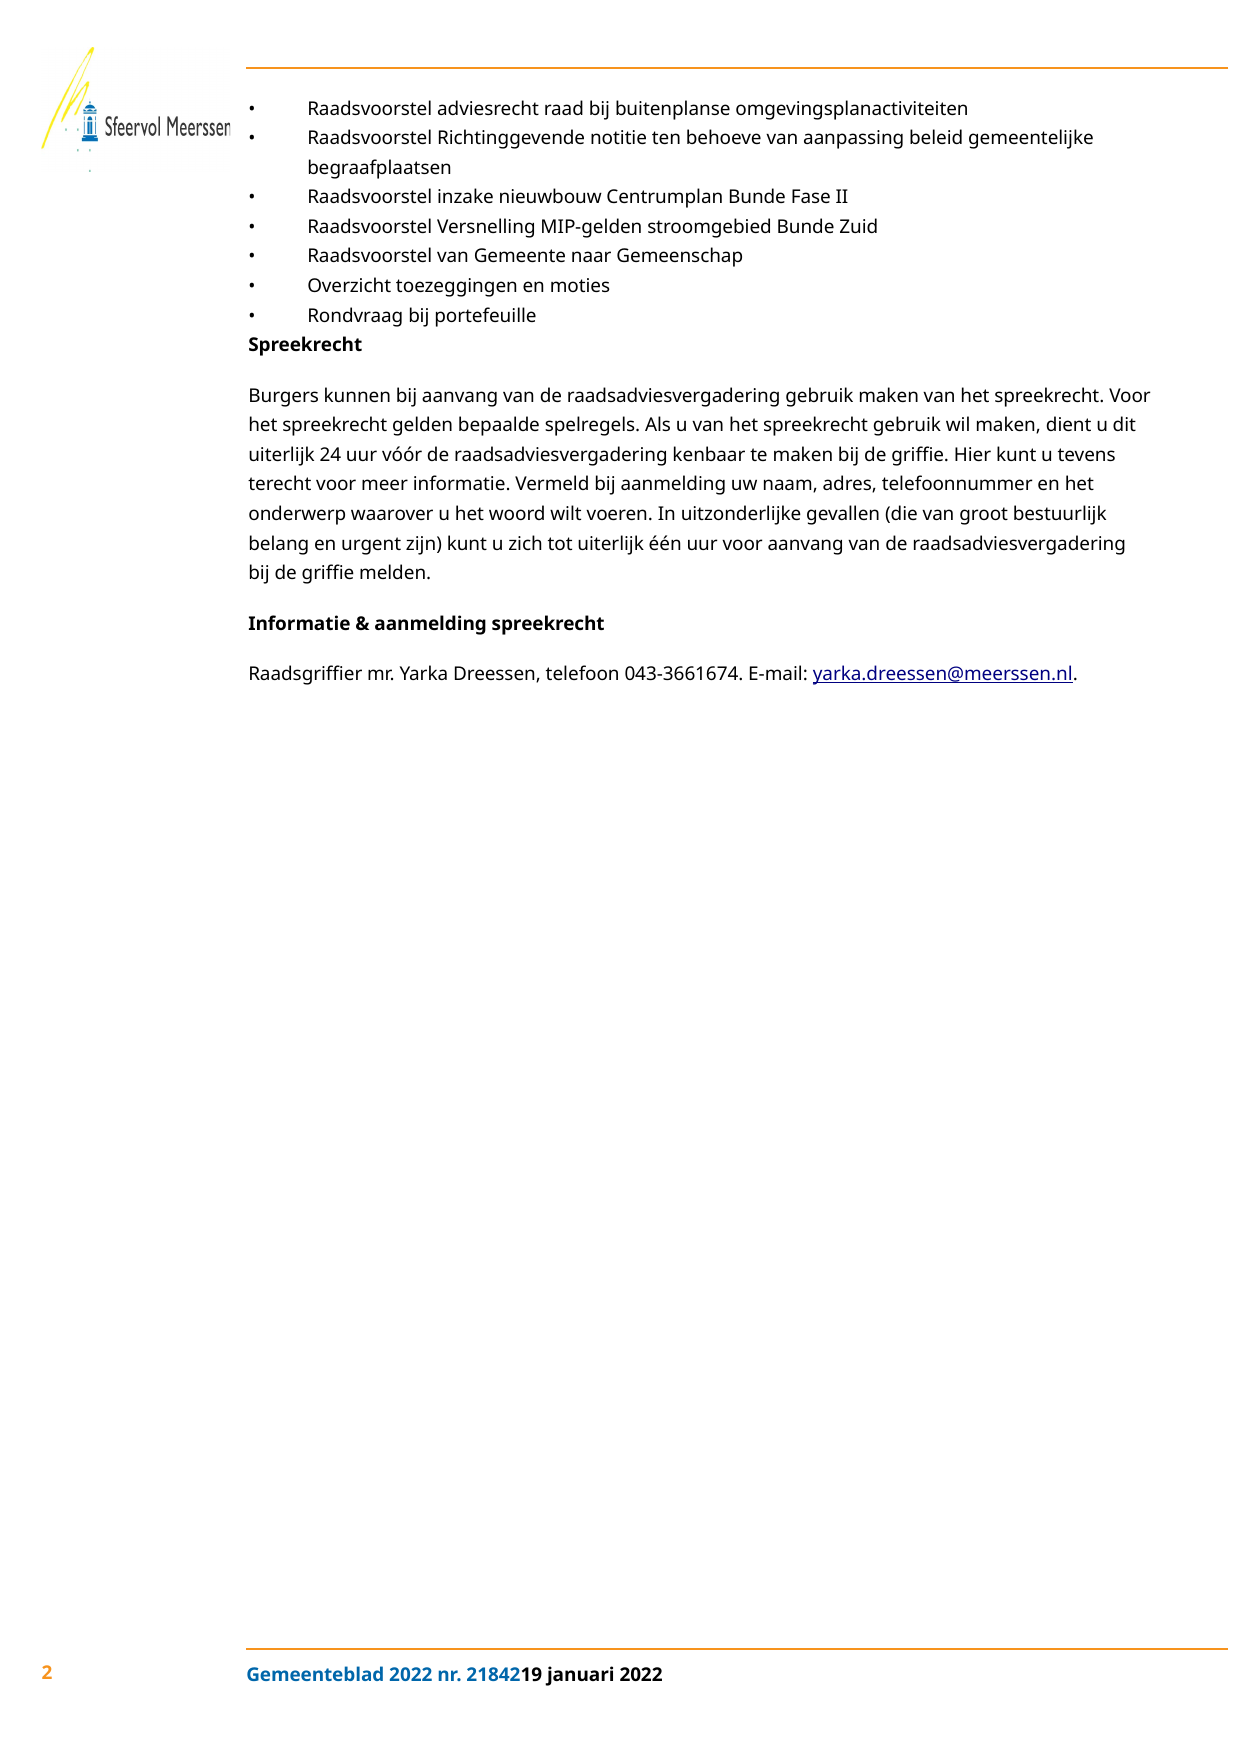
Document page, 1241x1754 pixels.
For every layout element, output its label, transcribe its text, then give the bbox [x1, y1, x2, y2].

list Overzicht toezeggingen en moties [248, 272, 1152, 298]
text Burgers kunnen bij aanvang van de raadsadviesvergadering gebruik maken van het spreekrecht. Voor het spreekrecht gelden bepaalde spelregels. Als u van het spreekrecht gebruik wil maken, dient u dit uiterlijk 24 uur vóór de raadsadviesvergadering kenbaar te maken bij de griffie. Hier kunt u tevens terecht voor meer informatie. Vermeld bij aanmelding uw naam, adres, telefoonnummer en het onderwerp waarover u het woord wilt voeren. In uitzonderlijke gevallen (die van groot bestuurlijk belang en urgent zijn) kunt u zich tot uiterlijk één uur voor aanvang van de raadsadviesvergadering bij de griffie melden. [248, 382, 1152, 585]
list Raadsvoorstel Versnelling MIP-gelden stroomgebied Bunde Zuid [248, 213, 1152, 239]
text Raadsgriffier mr. Yarka Dreessen, telefoon 043-3661674. E-mail: yarka.dreessen@meerssen.nl. [248, 660, 1152, 686]
text Informatie & aanmelding spreekrecht [248, 610, 1152, 636]
text Spreekrecht [248, 331, 1152, 357]
list Raadsvoorstel inzake nieuwbouw Centrumplan Bunde Fase II [248, 183, 1152, 209]
list Rondvraag bij portefeuille [248, 302, 1152, 328]
picture [41, 47, 231, 172]
list Raadsvoorstel van Gemeente naar Gemeenschap [248, 243, 1152, 268]
list Raadsvoorstel Richtinggevende notitie ten behoeve van aanpassing beleid gemeentelijke begraafplaatsen [248, 124, 1152, 180]
list Raadsvoorstel adviesrecht raad bij buitenplanse omgevingsplanactiviteiten [248, 95, 1152, 121]
